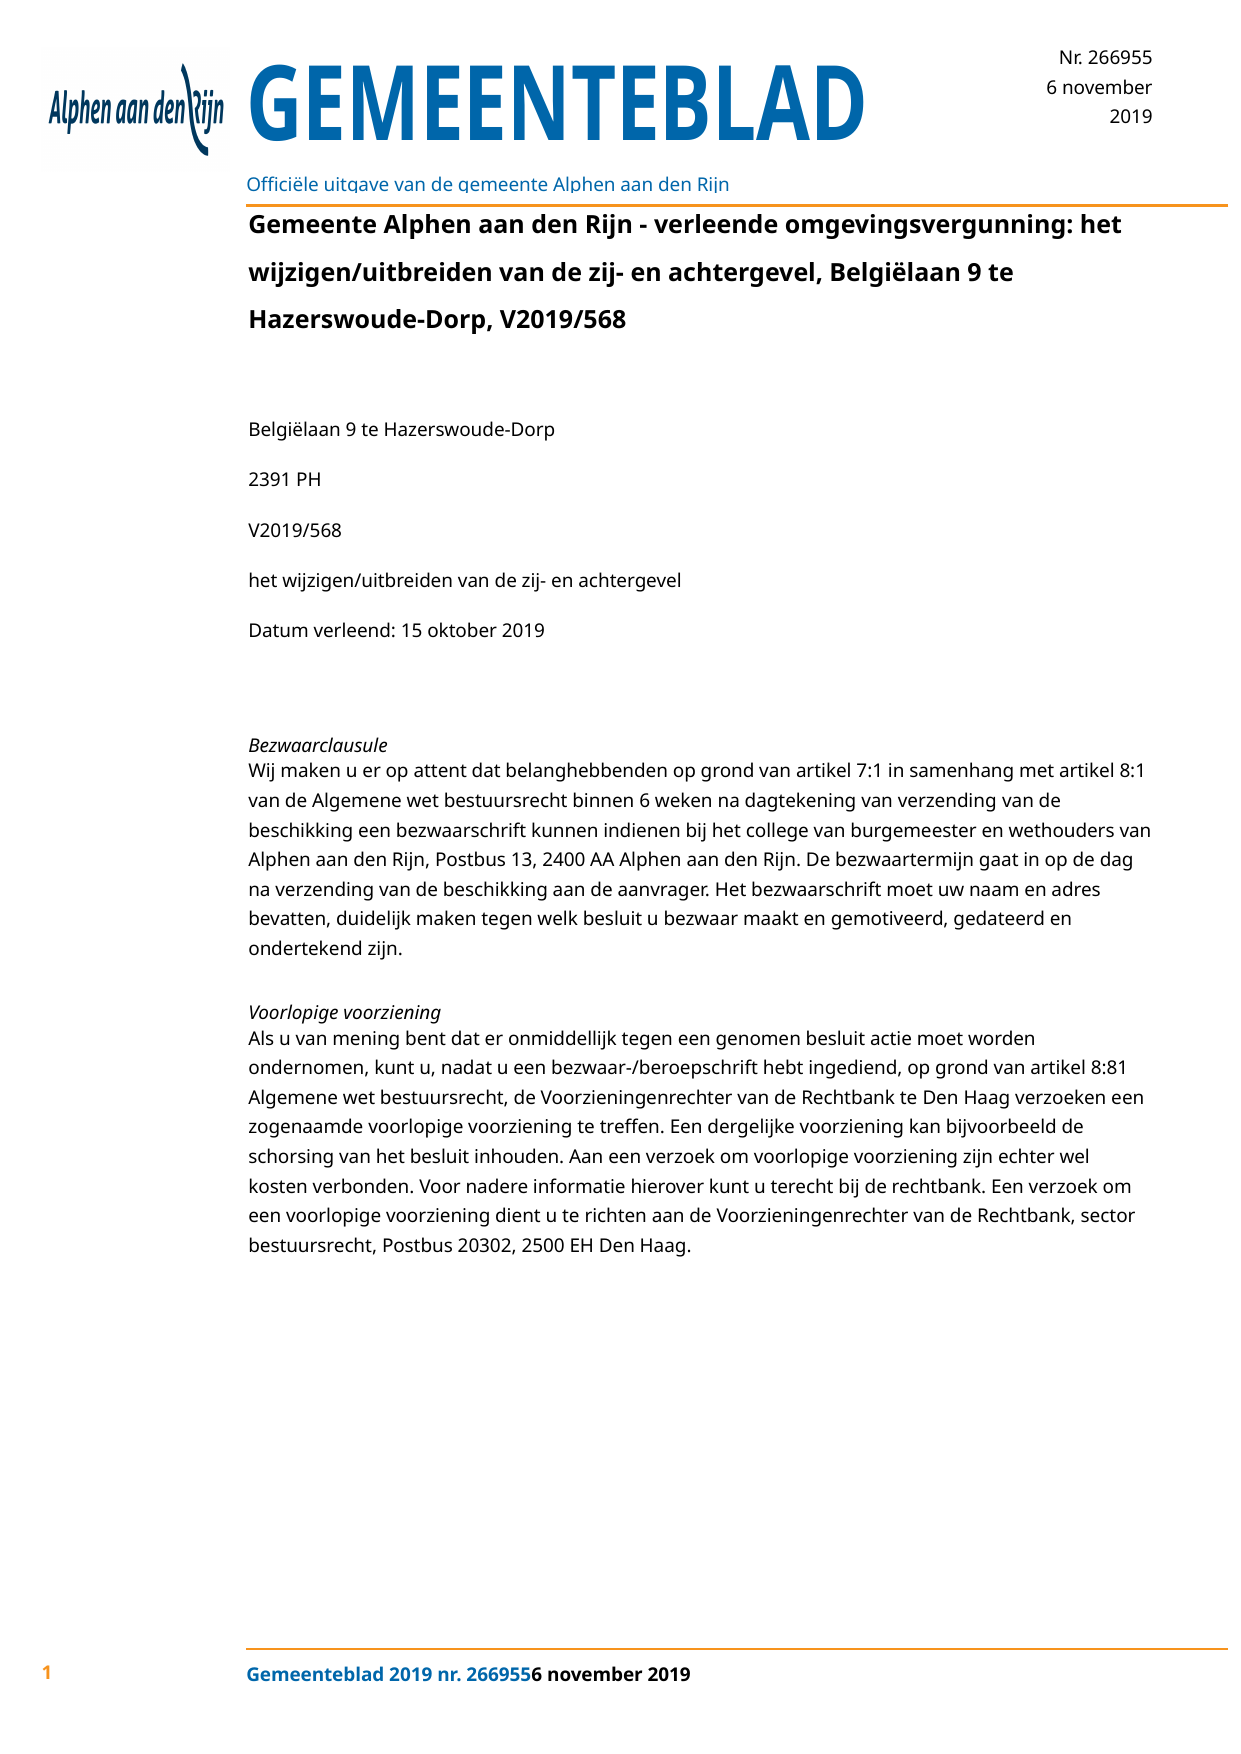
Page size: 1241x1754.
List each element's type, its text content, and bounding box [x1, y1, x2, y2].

text 2391 PH [248, 466, 1152, 492]
text Gemeente Alphen aan den Rijn - verleende omgevingsvergunning: het wijzigen/uitbreiden van de zij- en achtergevel, Belgiëlaan 9 te Hazerswoude-Dorp, V2019/568 [248, 207, 1152, 336]
text Wij maken u er op attent dat belanghebbenden op grond van artikel 7:1 in samenhang met artikel 8:1 van de Algemene wet bestuursrecht binnen 6 weken na dagtekening van verzending van de beschikking een bezwaarschrift kunnen indienen bij het college van burgemeester en wethouders van Alphen aan den Rijn, Postbus 13, 2400 AA Alphen aan den Rijn. De bezwaartermijn gaat in op de dag na verzending van de beschikking aan de aanvrager. Het bezwaarschrift moet uw naam en adres bevatten, duidelijk maken tegen welk besluit u bezwaar maakt en gemotiveerd, gedateerd en ondertekend zijn. [248, 758, 1152, 961]
text Bezwaarclausule [248, 732, 1152, 758]
picture [41, 47, 231, 172]
text Belgiëlaan 9 te Hazerswoude-Dorp [248, 416, 1152, 442]
text Datum verleend: 15 oktober 2019 [248, 618, 1152, 643]
text Als u van mening bent dat er onmiddellijk tegen een genomen besluit actie moet worden ondernomen, kunt u, nadat u een bezwaar-/beroepschrift hebt ingediend, op grond van artikel 8:81 Algemene wet bestuursrecht, de Voorzieningenrechter van de Rechtbank te Den Haag verzoeken een zogenaamde voorlopige voorziening te treffen. Een dergelijke voorziening kan bijvoorbeeld de schorsing van het besluit inhouden. Aan een verzoek om voorlopige voorziening zijn echter wel kosten verbonden. Voor nadere informatie hierover kunt u terecht bij de rechtbank. Een verzoek om een voorlopige voorziening dient u te richten aan de Voorzieningenrechter van de Rechtbank, sector bestuursrecht, Postbus 20302, 2500 EH Den Haag. [248, 1025, 1152, 1258]
text Voorlopige voorziening [248, 999, 1152, 1025]
text het wijzigen/uitbreiden van de zij- en achtergevel [248, 567, 1152, 593]
text V2019/568 [248, 517, 1152, 542]
